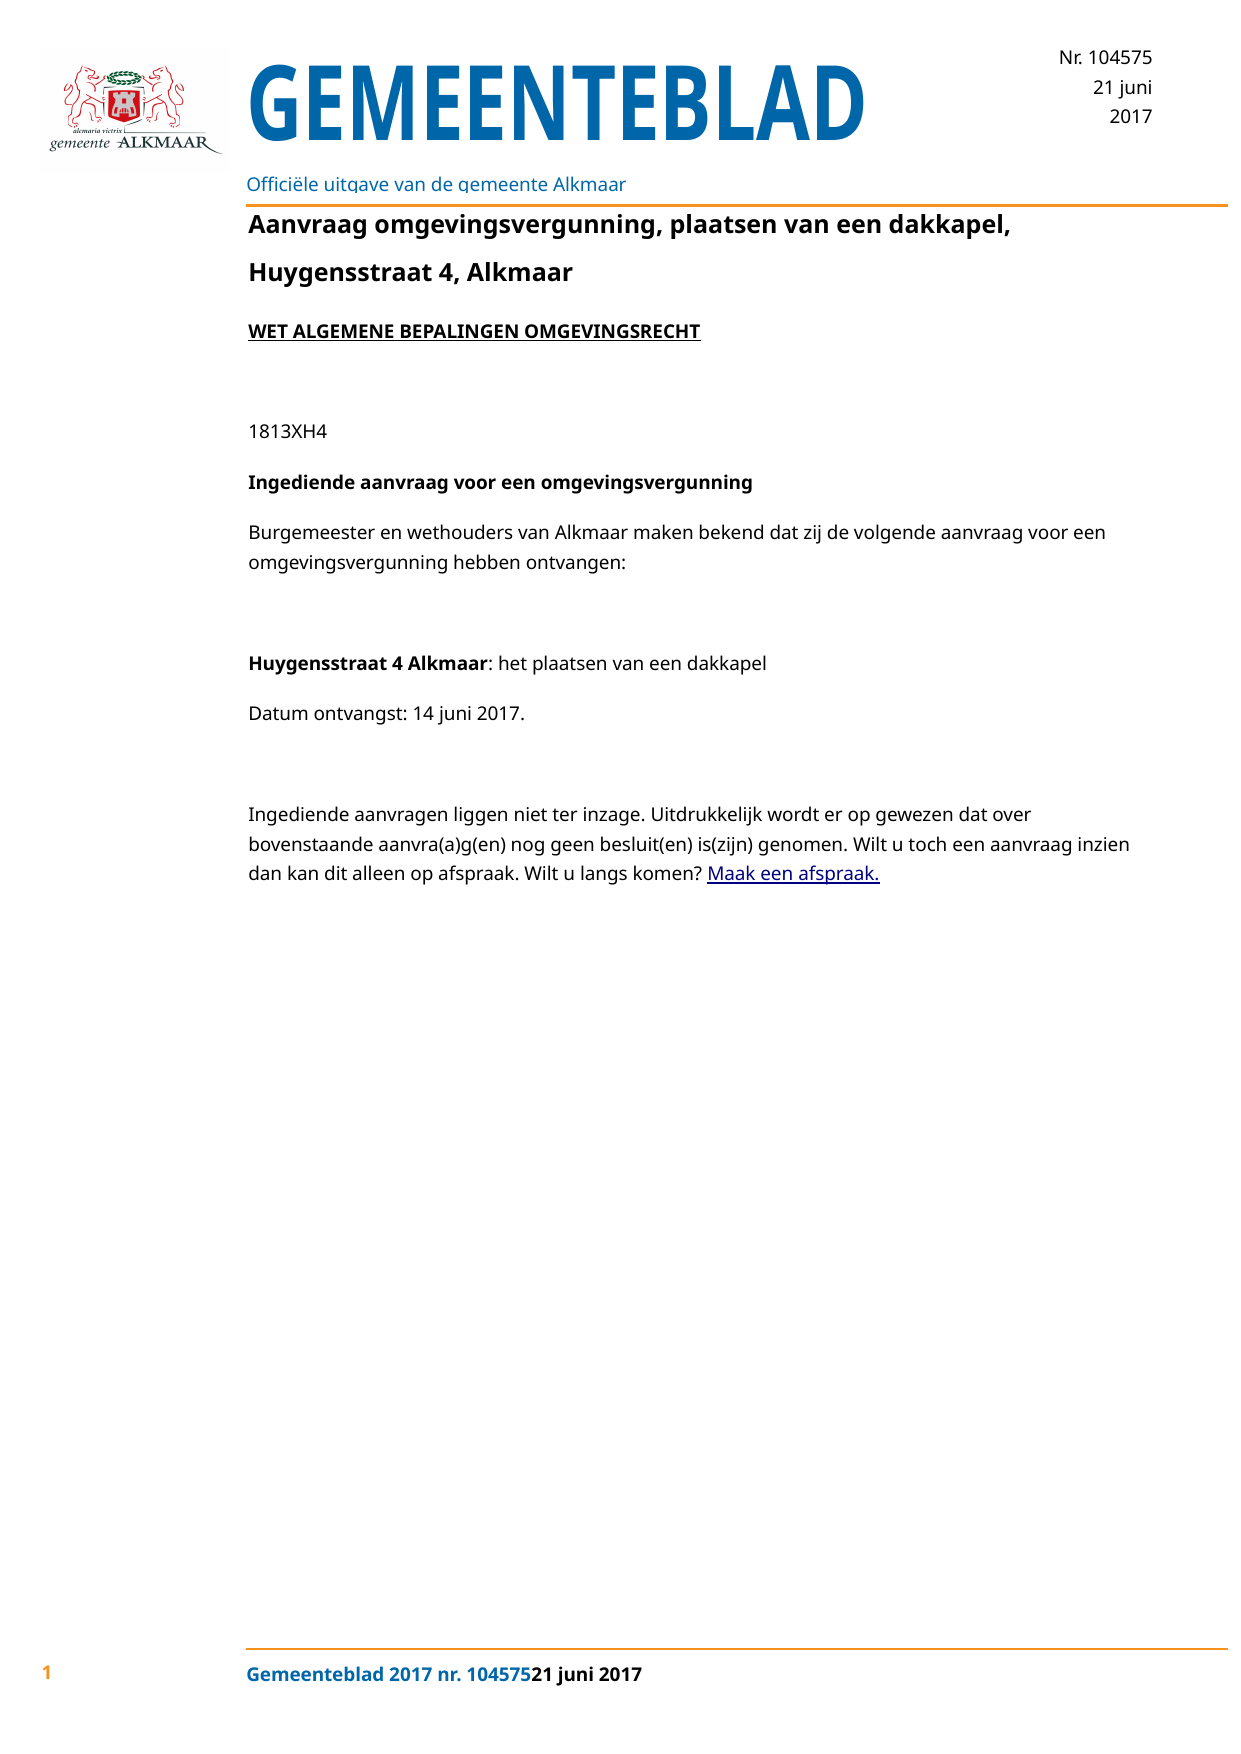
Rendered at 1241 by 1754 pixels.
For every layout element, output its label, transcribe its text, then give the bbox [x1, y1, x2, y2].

text Ingediende aanvraag voor een omgevingsvergunning [248, 469, 1152, 495]
text Huygensstraat 4 Alkmaar: het plaatsen van een dakkapel [248, 650, 1152, 676]
text Aanvraag omgevingsvergunning, plaatsen van een dakkapel, Huygensstraat 4, Alkmaar [248, 207, 1152, 288]
picture [41, 47, 231, 172]
text Datum ontvangst: 14 juni 2017. [248, 700, 1152, 726]
text 1813XH4 [248, 419, 1152, 444]
text Burgemeester en wethouders van Alkmaar maken bekend dat zij de volgende aanvraag voor een omgevingsvergunning hebben ontvangen: [248, 519, 1152, 575]
text WET ALGEMENE BEPALINGEN OMGEVINGSRECHT [248, 318, 1152, 344]
text Ingediende aanvragen liggen niet ter inzage. Uitdrukkelijk wordt er op gewezen dat over bovenstaande aanvra(a)g(en) nog geen besluit(en) is(zijn) genomen. Wilt u toch een aanvraag inzien dan kan dit alleen op afspraak. Wilt u langs komen? Maak een afspraak. [248, 801, 1152, 886]
